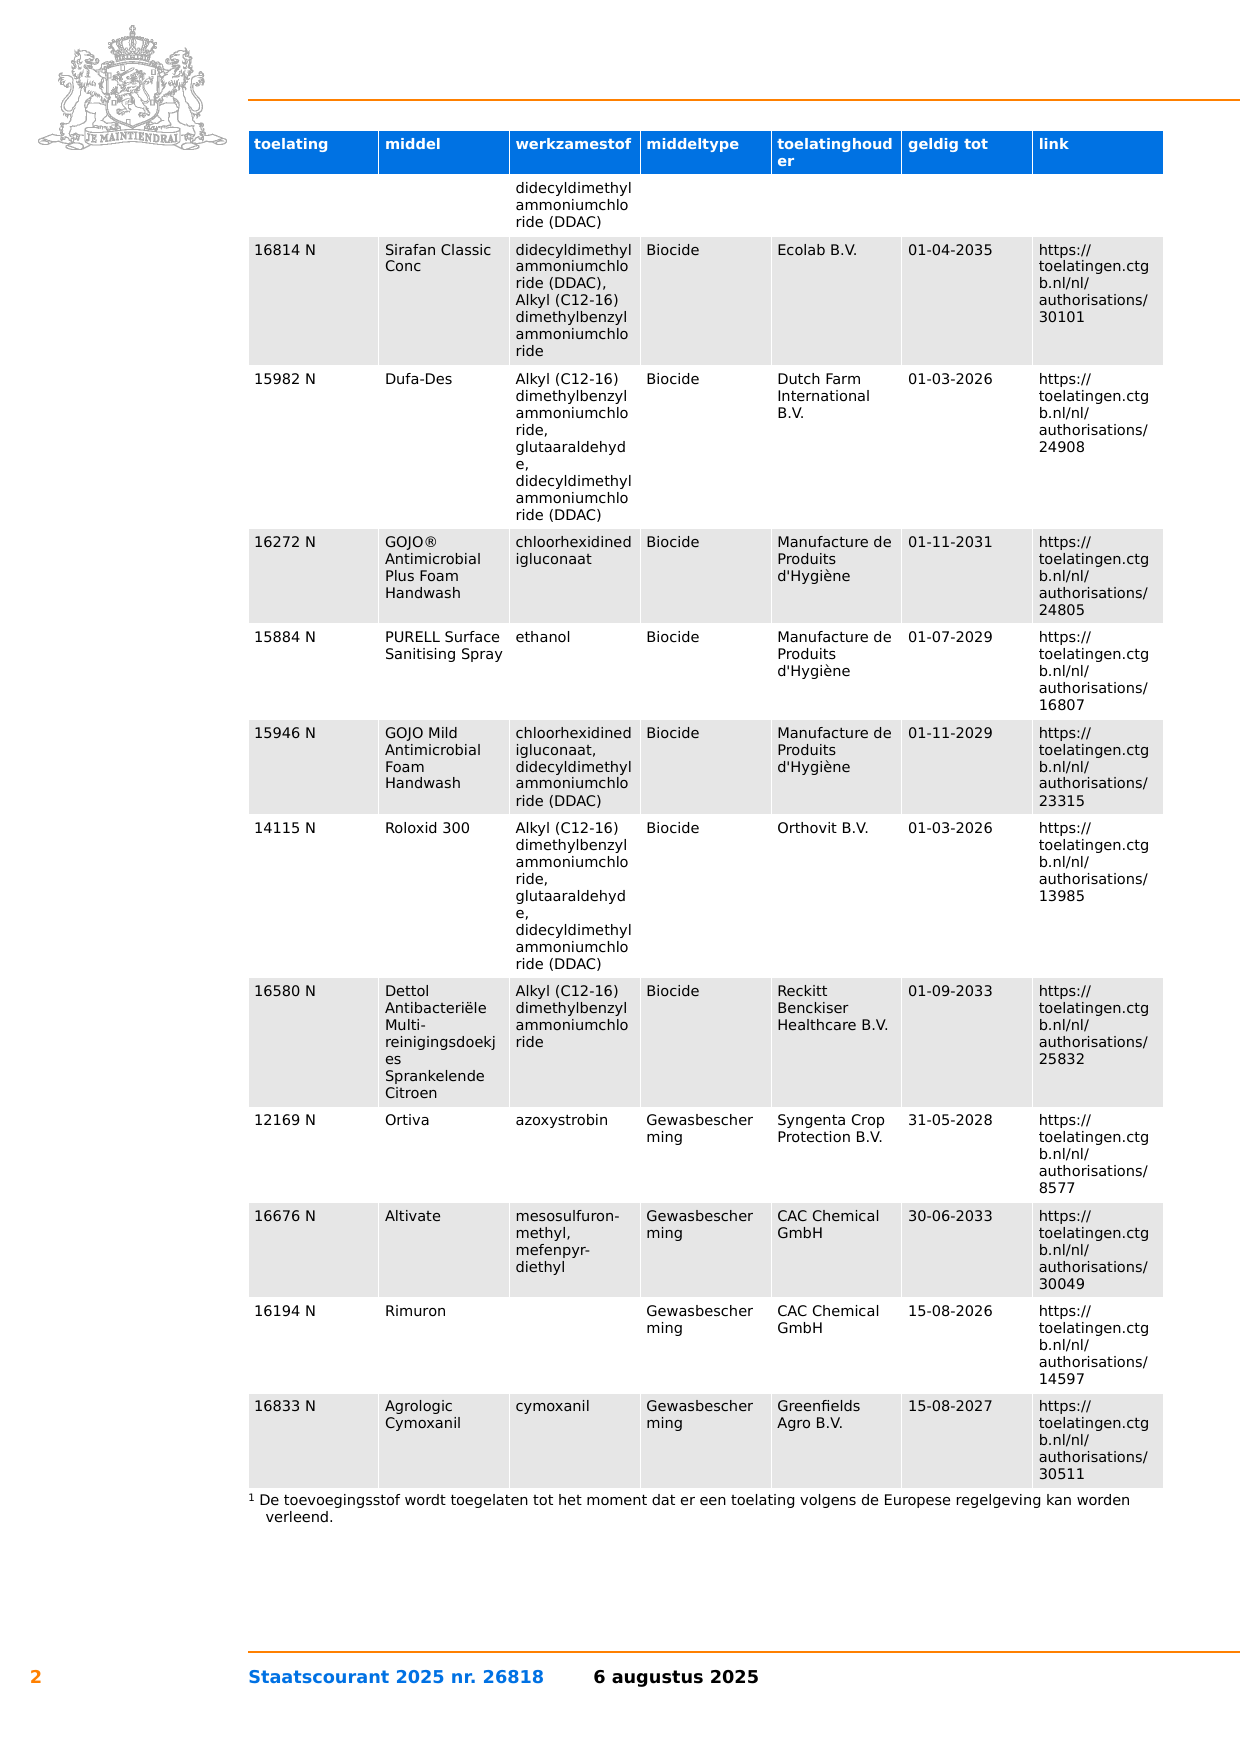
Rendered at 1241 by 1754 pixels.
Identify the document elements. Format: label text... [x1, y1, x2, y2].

table_cell Ortiva [379, 1108, 509, 1202]
table_cell Agrologic Cymoxanil [379, 1394, 509, 1488]
table_cell azoxystrobin [510, 1108, 640, 1202]
table_cell didecyldimethylammoniumchloride (DDAC) [510, 175, 640, 236]
table_cell cymoxanil [510, 1394, 640, 1488]
table_cell 15-08-2027 [902, 1394, 1032, 1488]
table_cell Biocide [641, 625, 771, 719]
table_cell https://toelatingen.ctgb.nl/nl/authorisations/16807 [1033, 625, 1163, 719]
table_cell 01-04-2035 [902, 237, 1032, 365]
table_header werkzamestof [510, 131, 640, 174]
table_cell Gewasbescherming [641, 1203, 771, 1297]
table_header toelatinghouder [772, 131, 901, 174]
table_cell Alkyl (C12-16) dimethylbenzylammoniumchloride [510, 978, 640, 1107]
table_cell 16194 N [249, 1298, 378, 1392]
table_cell https://toelatingen.ctgb.nl/nl/authorisations/24908 [1033, 366, 1163, 528]
table_cell [379, 175, 509, 236]
table_cell https://toelatingen.ctgb.nl/nl/authorisations/24805 [1033, 529, 1163, 623]
table_cell Biocide [641, 978, 771, 1107]
table_cell https://toelatingen.ctgb.nl/nl/authorisations/30511 [1033, 1394, 1163, 1488]
table_cell [902, 175, 1032, 236]
table_cell https://toelatingen.ctgb.nl/nl/authorisations/23315 [1033, 720, 1163, 814]
table_cell 01-07-2029 [902, 625, 1032, 719]
table_cell https://toelatingen.ctgb.nl/nl/authorisations/30049 [1033, 1203, 1163, 1297]
table_cell 14115 N [249, 815, 378, 977]
table_cell https://toelatingen.ctgb.nl/nl/authorisations/30101 [1033, 237, 1163, 365]
table_cell 15946 N [249, 720, 378, 814]
table_cell 01-11-2029 [902, 720, 1032, 814]
table_cell ethanol [510, 625, 640, 719]
table_cell Biocide [641, 720, 771, 814]
table_header middeltype [641, 131, 771, 174]
table_cell GOJO Mild Antimicrobial Foam Handwash [379, 720, 509, 814]
table_cell 15884 N [249, 625, 378, 719]
table_cell Alkyl (C12-16) dimethylbenzylammoniumchloride, glutaaraldehyde, didecyldimethylammoniumchloride (DDAC) [510, 366, 640, 528]
table_cell Biocide [641, 366, 771, 528]
table_cell 1 De toevoegingsstof wordt toegelaten tot het moment dat er een toelating volgens de Europese regelgeving kan worden verleend. [248, 1489, 1163, 1526]
table_cell GOJO® Antimicrobial Plus Foam Handwash [379, 529, 509, 623]
table_cell PURELL Surface Sanitising Spray [379, 625, 509, 719]
table_cell Biocide [641, 529, 771, 623]
table_cell https://toelatingen.ctgb.nl/nl/authorisations/13985 [1033, 815, 1163, 977]
table_header toelating [249, 131, 378, 174]
table_cell 01-03-2026 [902, 366, 1032, 528]
table_cell Alkyl (C12-16) dimethylbenzylammoniumchloride, glutaaraldehyde, didecyldimethylammoniumchloride (DDAC) [510, 815, 640, 977]
table_cell Manufacture de Produits d'Hygiène [772, 720, 901, 814]
table_cell Gewasbescherming [641, 1394, 771, 1488]
table_cell [772, 175, 901, 236]
table_cell didecyldimethylammoniumchloride (DDAC), Alkyl (C12-16) dimethylbenzylammoniumchloride [510, 237, 640, 365]
table_cell 15-08-2026 [902, 1298, 1032, 1392]
table_cell Sirafan Classic Conc [379, 237, 509, 365]
table_cell 01-09-2033 [902, 978, 1032, 1107]
table_cell [249, 175, 378, 236]
table_cell 01-11-2031 [902, 529, 1032, 623]
table_cell Rimuron [379, 1298, 509, 1392]
table_cell [1033, 175, 1163, 236]
table_cell CAC Chemical GmbH [772, 1203, 901, 1297]
table_cell Reckitt Benckiser Healthcare B.V. [772, 978, 901, 1107]
table_cell Orthovit B.V. [772, 815, 901, 977]
table_cell Greenfields Agro B.V. [772, 1394, 901, 1488]
table_cell Dettol Antibacteriële Multi-reinigingsdoekjes Sprankelende Citroen [379, 978, 509, 1107]
table_cell https://toelatingen.ctgb.nl/nl/authorisations/14597 [1033, 1298, 1163, 1392]
table_cell 12169 N [249, 1108, 378, 1202]
table_cell 16814 N [249, 237, 378, 365]
table_cell Manufacture de Produits d'Hygiène [772, 529, 901, 623]
table_cell CAC Chemical GmbH [772, 1298, 901, 1392]
table_cell chloorhexidinedigluconaat [510, 529, 640, 623]
table_cell 16676 N [249, 1203, 378, 1297]
table_cell Altivate [379, 1203, 509, 1297]
picture [38, 25, 227, 150]
table_cell mesosulfuron-methyl, mefenpyr-diethyl [510, 1203, 640, 1297]
table_header middel [379, 131, 509, 174]
table_cell Biocide [641, 815, 771, 977]
table_cell [641, 175, 771, 236]
table_cell 30-06-2033 [902, 1203, 1032, 1297]
table_cell Manufacture de Produits d'Hygiène [772, 625, 901, 719]
table_cell [510, 1298, 640, 1392]
table_cell 16580 N [249, 978, 378, 1107]
table_cell Dutch Farm International B.V. [772, 366, 901, 528]
table_cell 31-05-2028 [902, 1108, 1032, 1202]
table_cell https://toelatingen.ctgb.nl/nl/authorisations/8577 [1033, 1108, 1163, 1202]
table_cell 15982 N [249, 366, 378, 528]
table_cell Roloxid 300 [379, 815, 509, 977]
table_cell 16272 N [249, 529, 378, 623]
table_cell Gewasbescherming [641, 1108, 771, 1202]
table_cell Syngenta Crop Protection B.V. [772, 1108, 901, 1202]
table_header link [1033, 131, 1163, 174]
table_cell 01-03-2026 [902, 815, 1032, 977]
table_cell chloorhexidinedigluconaat, didecyldimethylammoniumchloride (DDAC) [510, 720, 640, 814]
table_cell Dufa-Des [379, 366, 509, 528]
table_cell Ecolab B.V. [772, 237, 901, 365]
table_header geldig tot [902, 131, 1032, 174]
table_cell 16833 N [249, 1394, 378, 1488]
table_cell Gewasbescherming [641, 1298, 771, 1392]
table_cell Biocide [641, 237, 771, 365]
table_cell https://toelatingen.ctgb.nl/nl/authorisations/25832 [1033, 978, 1163, 1107]
